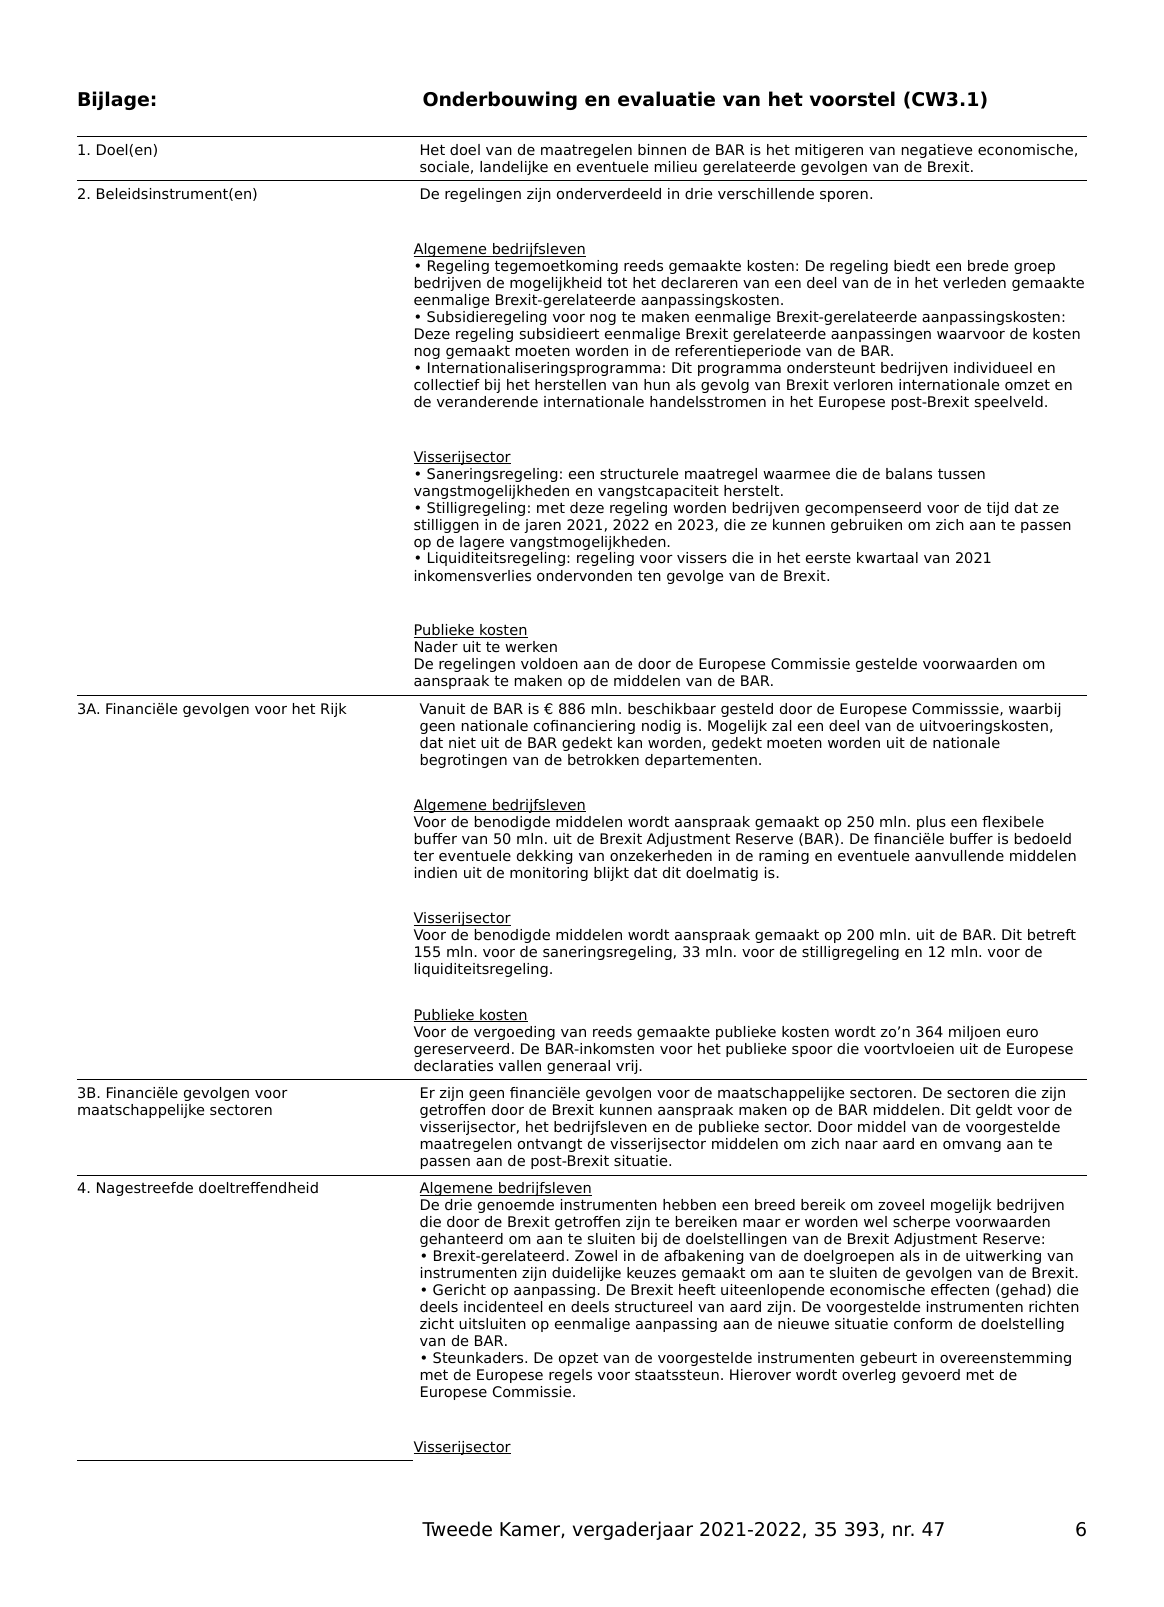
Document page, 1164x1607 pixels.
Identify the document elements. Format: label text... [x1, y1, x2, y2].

table_cell Visserijsector [413, 1433, 1087, 1460]
table_cell Visserijsector • Saneringsregeling: een structurele maatregel waarmee die de balans tussen vangstmogelijkheden en vangstcapaciteit herstelt. • Stilligregeling: met deze regeling worden bedrijven gecompenseerd voor de tijd dat ze stilliggen in de jaren 2021, 2022 en 2023, die ze kunnen gebruiken om zich aan te passen op de lagere vangstmogelijkheden. • Liquiditeitsregeling: regeling voor vissers die in het eerste kwartaal van 2021 inkomensverlies ondervonden ten gevolge van de Brexit. [413, 443, 1087, 589]
table_cell [413, 589, 1087, 616]
table_cell [413, 886, 1087, 909]
table_header Het doel van de maatregelen binnen de BAR is het mitigeren van negatieve economische, sociale, landelijke en eventuele milieu gerelateerde gevolgen van de Brexit. [413, 137, 1087, 180]
table_cell Algemene bedrijfsleven De drie genoemde instrumenten hebben een breed bereik om zoveel mogelijk bedrijven die door de Brexit getroffen zijn te bereiken maar er worden wel scherpe voorwaarden gehanteerd om aan te sluiten bij de doelstellingen van de Brexit Adjustment Reserve: • Brexit-gerelateerd. Zowel in de afbakening van de doelgroepen als in de uitwerking van instrumenten zijn duidelijke keuzes gemaakt om aan te sluiten de gevolgen van de Brexit. • Gericht op aanpassing. De Brexit heeft uiteenlopende economische effecten (gehad) die deels incidenteel en deels structureel van aard zijn. De voorgestelde instrumenten richten zicht uitsluiten op eenmalige aanpassing aan de nieuwe situatie conform de doelstelling van de BAR. • Steunkaders. De opzet van de voorgestelde instrumenten gebeurt in overeenstemming met de Europese regels voor staatssteun. Hierover wordt overleg gevoerd met de Europese Commissie. [413, 1176, 1087, 1406]
table_cell Algemene bedrijfsleven • Regeling tegemoetkoming reeds gemaakte kosten: De regeling biedt een brede groep bedrijven de mogelijkheid tot het declareren van een deel van de in het verleden gemaakte eenmalige Brexit-gerelateerde aanpassingskosten. • Subsidieregeling voor nog te maken eenmalige Brexit-gerelateerde aanpassingskosten: Deze regeling subsidieert eenmalige Brexit gerelateerde aanpassingen waarvoor de kosten nog gemaakt moeten worden in de referentieperiode van de BAR. • Internationaliseringsprogramma: Dit programma ondersteunt bedrijven individueel en collectief bij het herstellen van hun als gevolg van Brexit verloren internationale omzet en de veranderende internationale handelsstromen in het Europese post-Brexit speelveld. [413, 235, 1087, 415]
table_cell [413, 415, 1087, 443]
table_cell Visserijsector Voor de benodigde middelen wordt aanspraak gemaakt op 200 mln. uit de BAR. Dit betreft 155 mln. voor de saneringsregeling, 33 mln. voor de stilligregeling en 12 mln. voor de liquiditeitsregeling. [413, 909, 1087, 983]
table_cell Vanuit de BAR is € 886 mln. beschikbaar gesteld door de Europese Commisssie, waarbij geen nationale cofinanciering nodig is. Mogelijk zal een deel van de uitvoeringskosten, dat niet uit de BAR gedekt kan worden, gedekt moeten worden uit de nationale begrotingen van de betrokken departementen. [413, 696, 1087, 773]
table_cell [413, 1406, 1087, 1433]
table_cell 3B. Financiële gevolgen voor maatschappelijke sectoren [77, 1080, 413, 1174]
table_cell [413, 208, 1087, 235]
table_cell [413, 983, 1087, 1006]
table_cell 2. Beleidsinstrument(en) [77, 181, 413, 695]
table_cell 3A. Financiële gevolgen voor het Rijk [77, 696, 413, 1079]
table_cell Er zijn geen financiële gevolgen voor de maatschappelijke sectoren. De sectoren die zijn getroffen door de Brexit kunnen aanspraak maken op de BAR middelen. Dit geldt voor de visserijsector, het bedrijfsleven en de publieke sector. Door middel van de voorgestelde maatregelen ontvangt de visserijsector middelen om zich naar aard en omvang aan te passen aan de post-Brexit situatie. [413, 1080, 1087, 1174]
table_cell Publieke kosten Nader uit te werken De regelingen voldoen aan de door de Europese Commissie gestelde voorwaarden om aanspraak te maken op de middelen van de BAR. [413, 616, 1087, 695]
table_cell Algemene bedrijfsleven Voor de benodigde middelen wordt aanspraak gemaakt op 250 mln. plus een flexibele buffer van 50 mln. uit de Brexit Adjustment Reserve (BAR). De financiële buffer is bedoeld ter eventuele dekking van onzekerheden in de raming en eventuele aanvullende middelen indien uit de monitoring blijkt dat dit doelmatig is. [413, 796, 1087, 886]
table_cell [413, 773, 1087, 796]
table_cell Publieke kosten Voor de vergoeding van reeds gemaakte publieke kosten wordt zo’n 364 miljoen euro gereserveerd. De BAR-inkomsten voor het publieke spoor die voortvloeien uit de Europese declaraties vallen generaal vrij. [413, 1006, 1087, 1079]
table_cell De regelingen zijn onderverdeeld in drie verschillende sporen. [413, 181, 1087, 208]
table_header 1. Doel(en) [77, 137, 413, 180]
table_cell 4. Nagestreefde doeltreffendheid [77, 1176, 413, 1460]
subtitle Bijlage: Onderbouwing en evaluatie van het voorstel (CW3.1) [77, 89, 1087, 111]
